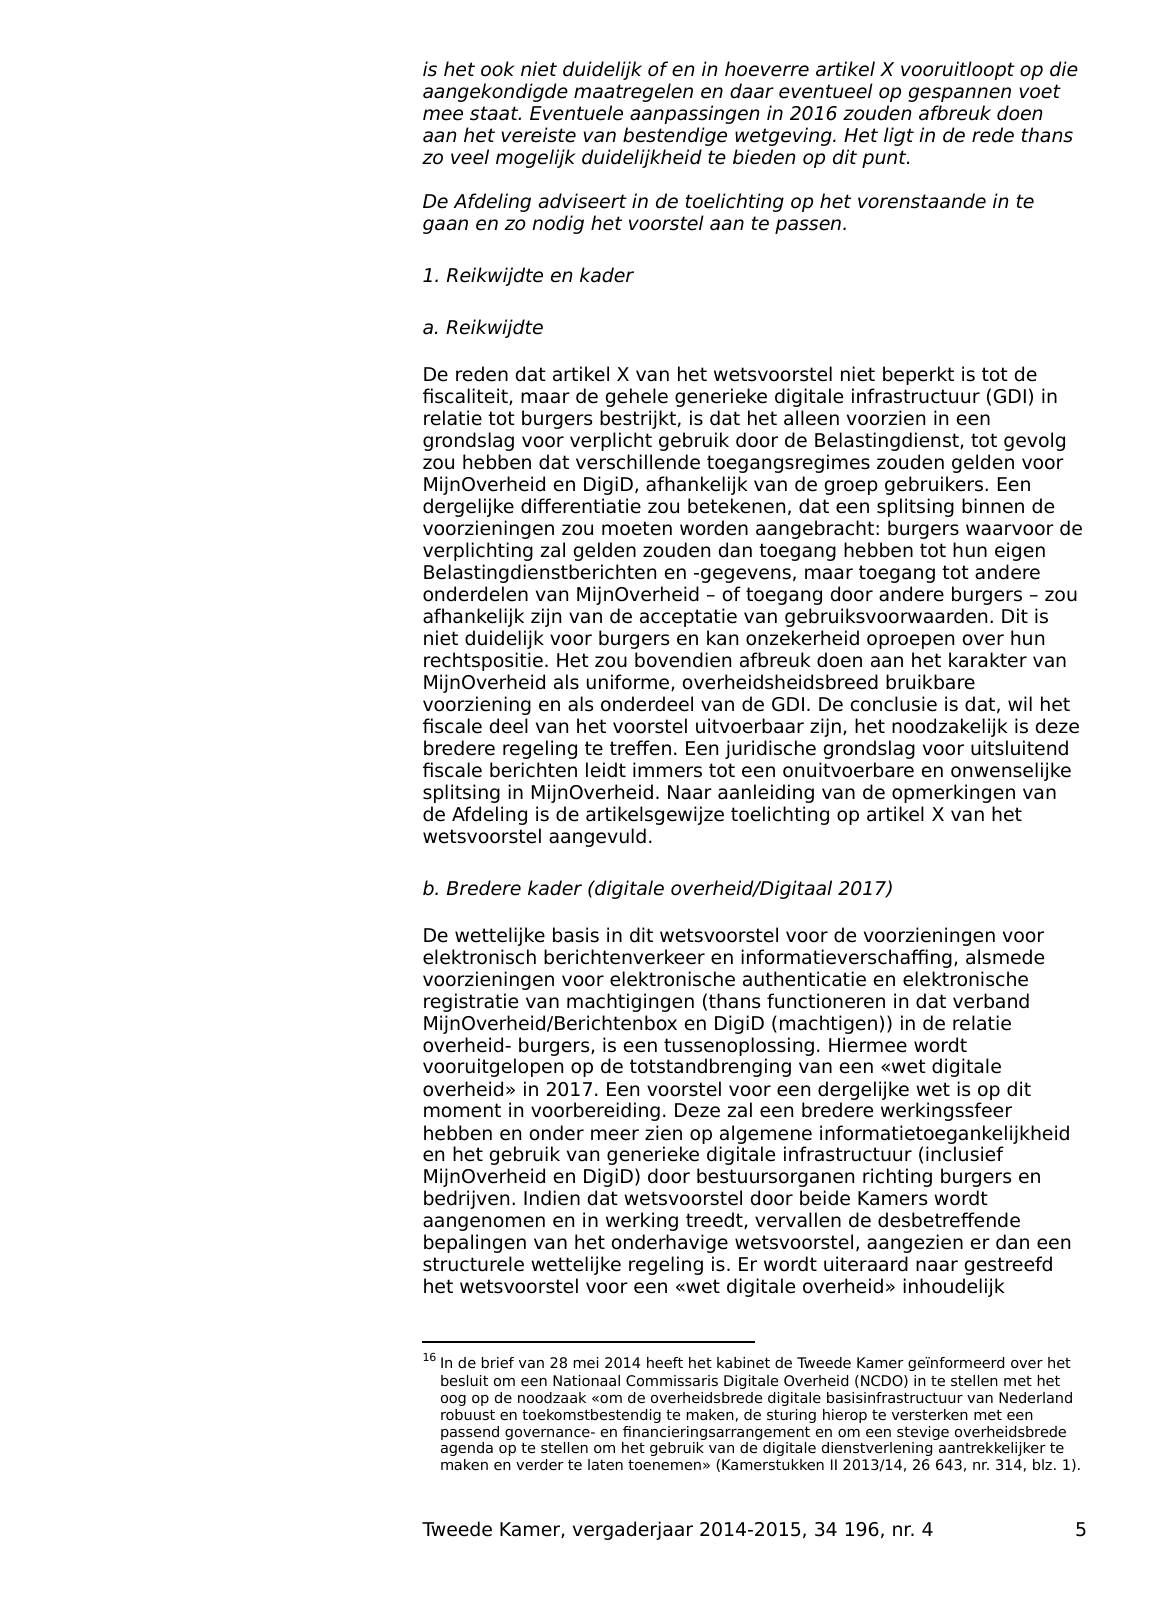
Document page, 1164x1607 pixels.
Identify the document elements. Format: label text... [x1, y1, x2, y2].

subtitle b. Bredere kader (digitale overheid/Digitaal 2017) [422, 878, 1087, 899]
text De Afdeling adviseert in de toelichting op het vorenstaande in te gaan en zo nodig het voorstel aan te passen. [422, 191, 1087, 235]
text De wettelijke basis in dit wetsvoorstel voor de voorzieningen voor elektronisch berichtenverkeer en informatieverschaffing, alsmede voorzieningen voor elektronische authenticatie en elektronische registratie van machtigingen (thans functioneren in dat verband MijnOverheid/Berichtenbox en DigiD (machtigen)) in de relatie overheid- burgers, is een tussenoplossing. Hiermee wordt vooruitgelopen op de totstandbrenging van een «wet digitale overheid» in 2017. Een voorstel voor een dergelijke wet is op dit moment in voorbereiding. Deze zal een bredere werkingssfeer hebben en onder meer zien op algemene informatietoegankelijkheid en het gebruik van generieke digitale infrastructuur (inclusief MijnOverheid en DigiD) door bestuursorganen richting burgers en bedrijven. Indien dat wetsvoorstel door beide Kamers wordt aangenomen en in werking treedt, vervallen de desbetreffende bepalingen van het onderhavige wetsvoorstel, aangezien er dan een structurele wettelijke regeling is. Er wordt uiteraard naar gestreefd het wetsvoorstel voor een «wet digitale overheid» inhoudelijk [422, 924, 1087, 1298]
text is het ook niet duidelijk of en in hoeverre artikel X vooruitloopt op die aangekondigde maatregelen en daar eventueel op gespannen voet mee staat. Eventuele aanpassingen in 2016 zouden afbreuk doen aan het vereiste van bestendige wetgeving. Het ligt in de rede thans zo veel mogelijk duidelijkheid te bieden op dit punt. [422, 59, 1087, 169]
subtitle 1. Reikwijdte en kader [422, 265, 1087, 287]
text De reden dat artikel X van het wetsvoorstel niet beperkt is tot de fiscaliteit, maar de gehele generieke digitale infrastructuur (GDI) in relatie tot burgers bestrijkt, is dat het alleen voorzien in een grondslag voor verplicht gebruik door de Belastingdienst, tot gevolg zou hebben dat verschillende toegangsregimes zouden gelden voor MijnOverheid en DigiD, afhankelijk van de groep gebruikers. Een dergelijke differentiatie zou betekenen, dat een splitsing binnen de voorzieningen zou moeten worden aangebracht: burgers waarvoor de verplichting zal gelden zouden dan toegang hebben tot hun eigen Belastingdienstberichten en -gegevens, maar toegang tot andere onderdelen van MijnOverheid – of toegang door andere burgers – zou afhankelijk zijn van de acceptatie van gebruiksvoorwaarden. Dit is niet duidelijk voor burgers en kan onzekerheid oproepen over hun rechtspositie. Het zou bovendien afbreuk doen aan het karakter van MijnOverheid als uniforme, overheidsheidsbreed bruikbare voorziening en als onderdeel van de GDI. De conclusie is dat, wil het fiscale deel van het voorstel uitvoerbaar zijn, het noodzakelijk is deze bredere regeling te treffen. Een juridische grondslag voor uitsluitend fiscale berichten leidt immers tot een onuitvoerbare en onwenselijke splitsing in MijnOverheid. Naar aanleiding van de opmerkingen van de Afdeling is de artikelsgewijze toelichting op artikel X van het wetsvoorstel aangevuld. [422, 364, 1087, 848]
text In de brief van 28 mei 2014 heeft het kabinet de Tweede Kamer geïnformeerd over het besluit om een Nationaal Commissaris Digitale Overheid (NCDO) in te stellen met het oog op de noodzaak «om de overheidsbrede digitale basisinfrastructuur van Nederland robuust en toekomstbestendig te maken, de sturing hierop te versterken met een passend governance- en financieringsarrangement en om een stevige overheidsbrede agenda op te stellen om het gebruik van de digitale dienstverlening aantrekkelijker te maken en verder te laten toenemen» (Kamerstukken II 2013/14, 26 643, nr. 314, blz. 1). [422, 1351, 1087, 1474]
subtitle a. Reikwijdte [422, 317, 1087, 339]
